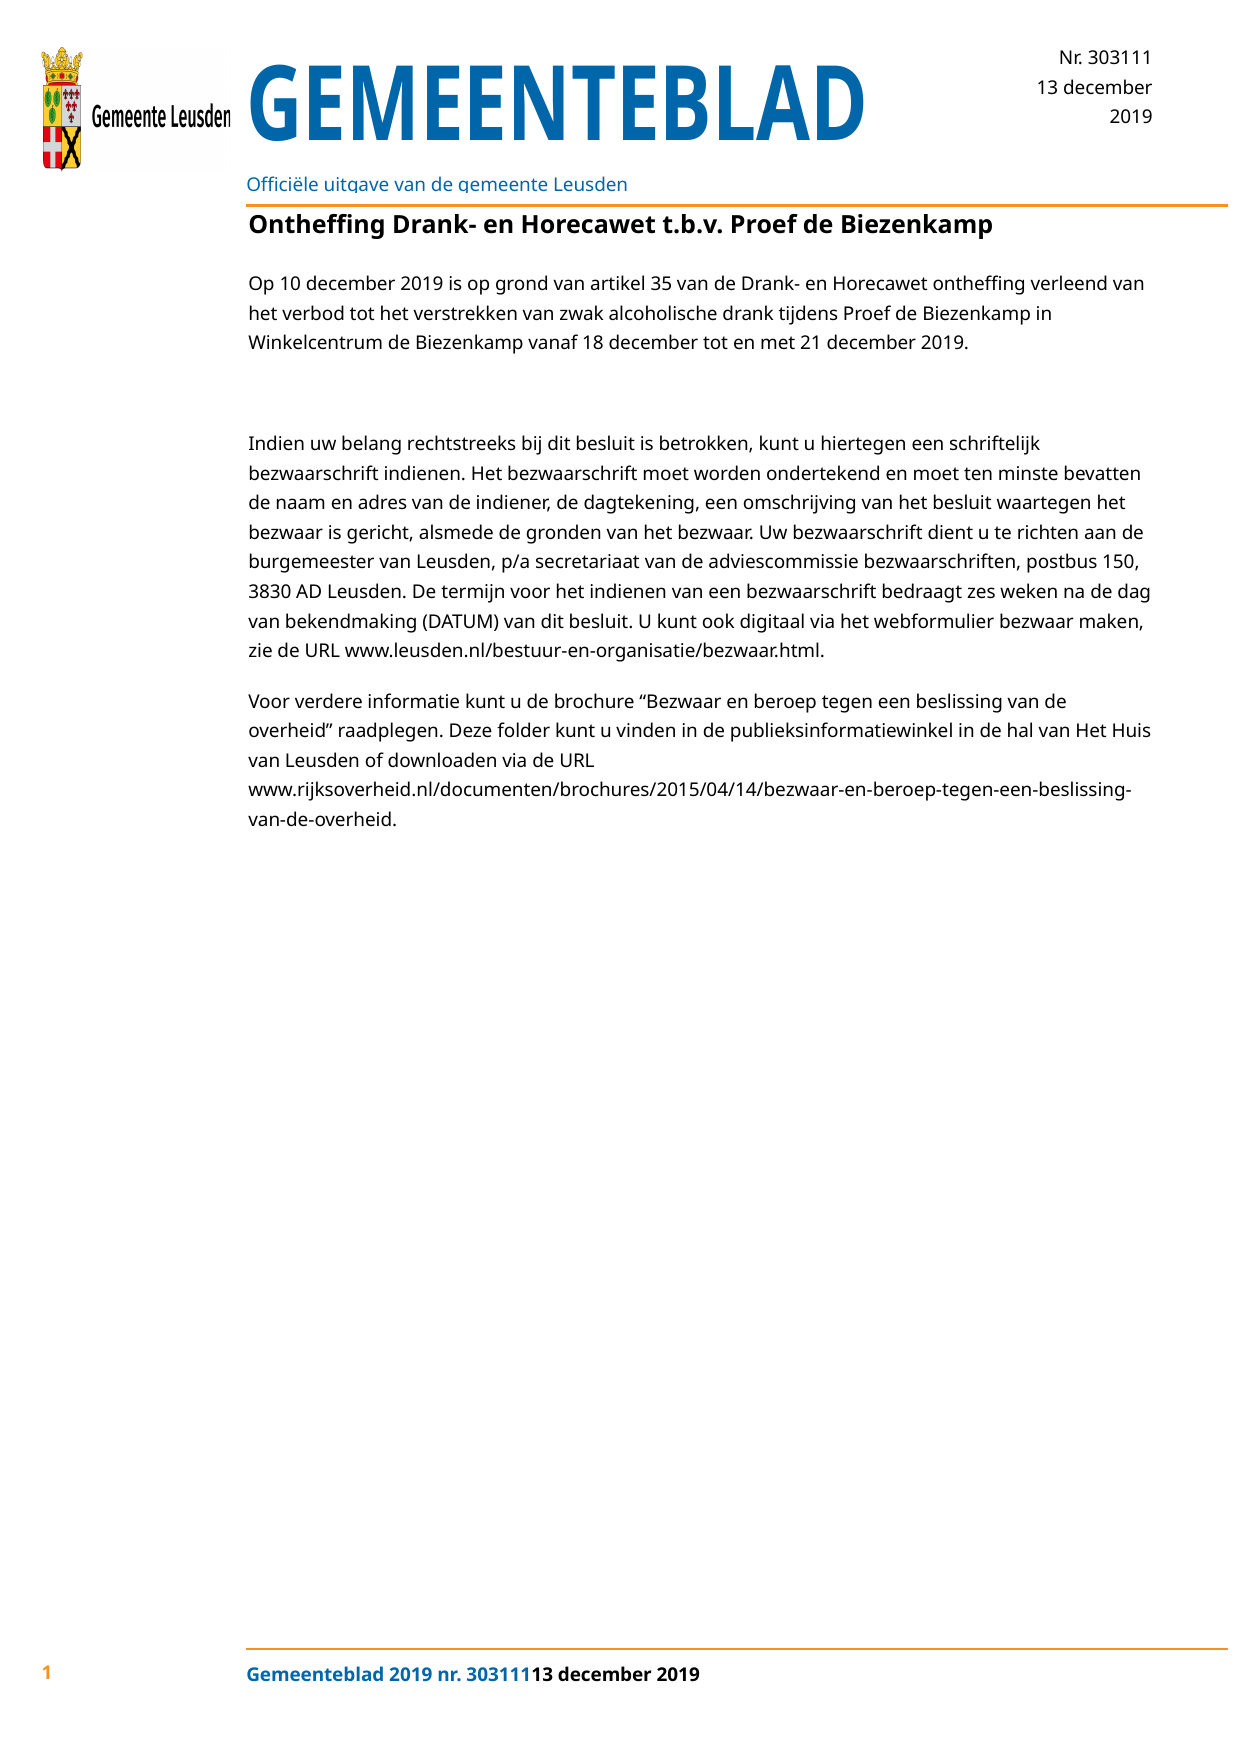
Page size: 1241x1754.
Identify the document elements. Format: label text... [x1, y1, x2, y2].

text Indien uw belang rechtstreeks bij dit besluit is betrokken, kunt u hiertegen een schriftelijk bezwaarschrift indienen. Het bezwaarschrift moet worden ondertekend en moet ten minste bevatten de naam en adres van de indiener, de dagtekening, een omschrijving van het besluit waartegen het bezwaar is gericht, alsmede de gronden van het bezwaar. Uw bezwaarschrift dient u te richten aan de burgemeester van Leusden, p/a secretariaat van de adviescommissie bezwaarschriften, postbus 150, 3830 AD Leusden. De termijn voor het indienen van een bezwaarschrift bedraagt zes weken na de dag van bekendmaking (DATUM) van dit besluit. U kunt ook digitaal via het webformulier bezwaar maken, zie de URL www.leusden.nl/bestuur-en-organisatie/bezwaar.html. [248, 430, 1152, 663]
text Voor verdere informatie kunt u de brochure “Bezwaar en beroep tegen een beslissing van de overheid” raadplegen. Deze folder kunt u vinden in de publieksinformatiewinkel in de hal van Het Huis van Leusden of downloaden via de URL www.rijksoverheid.nl/documenten/brochures/2015/04/14/bezwaar-en-beroep-tegen-een-beslissing-van-de-overheid. [248, 688, 1152, 832]
picture [41, 47, 231, 172]
text Ontheffing Drank- en Horecawet t.b.v. Proef de Biezenkamp [248, 207, 1152, 241]
text Op 10 december 2019 is op grond van artikel 35 van de Drank- en Horecawet ontheffing verleend van het verbod tot het verstrekken van zwak alcoholische drank tijdens Proef de Biezenkamp in Winkelcentrum de Biezenkamp vanaf 18 december tot en met 21 december 2019. [248, 270, 1152, 355]
